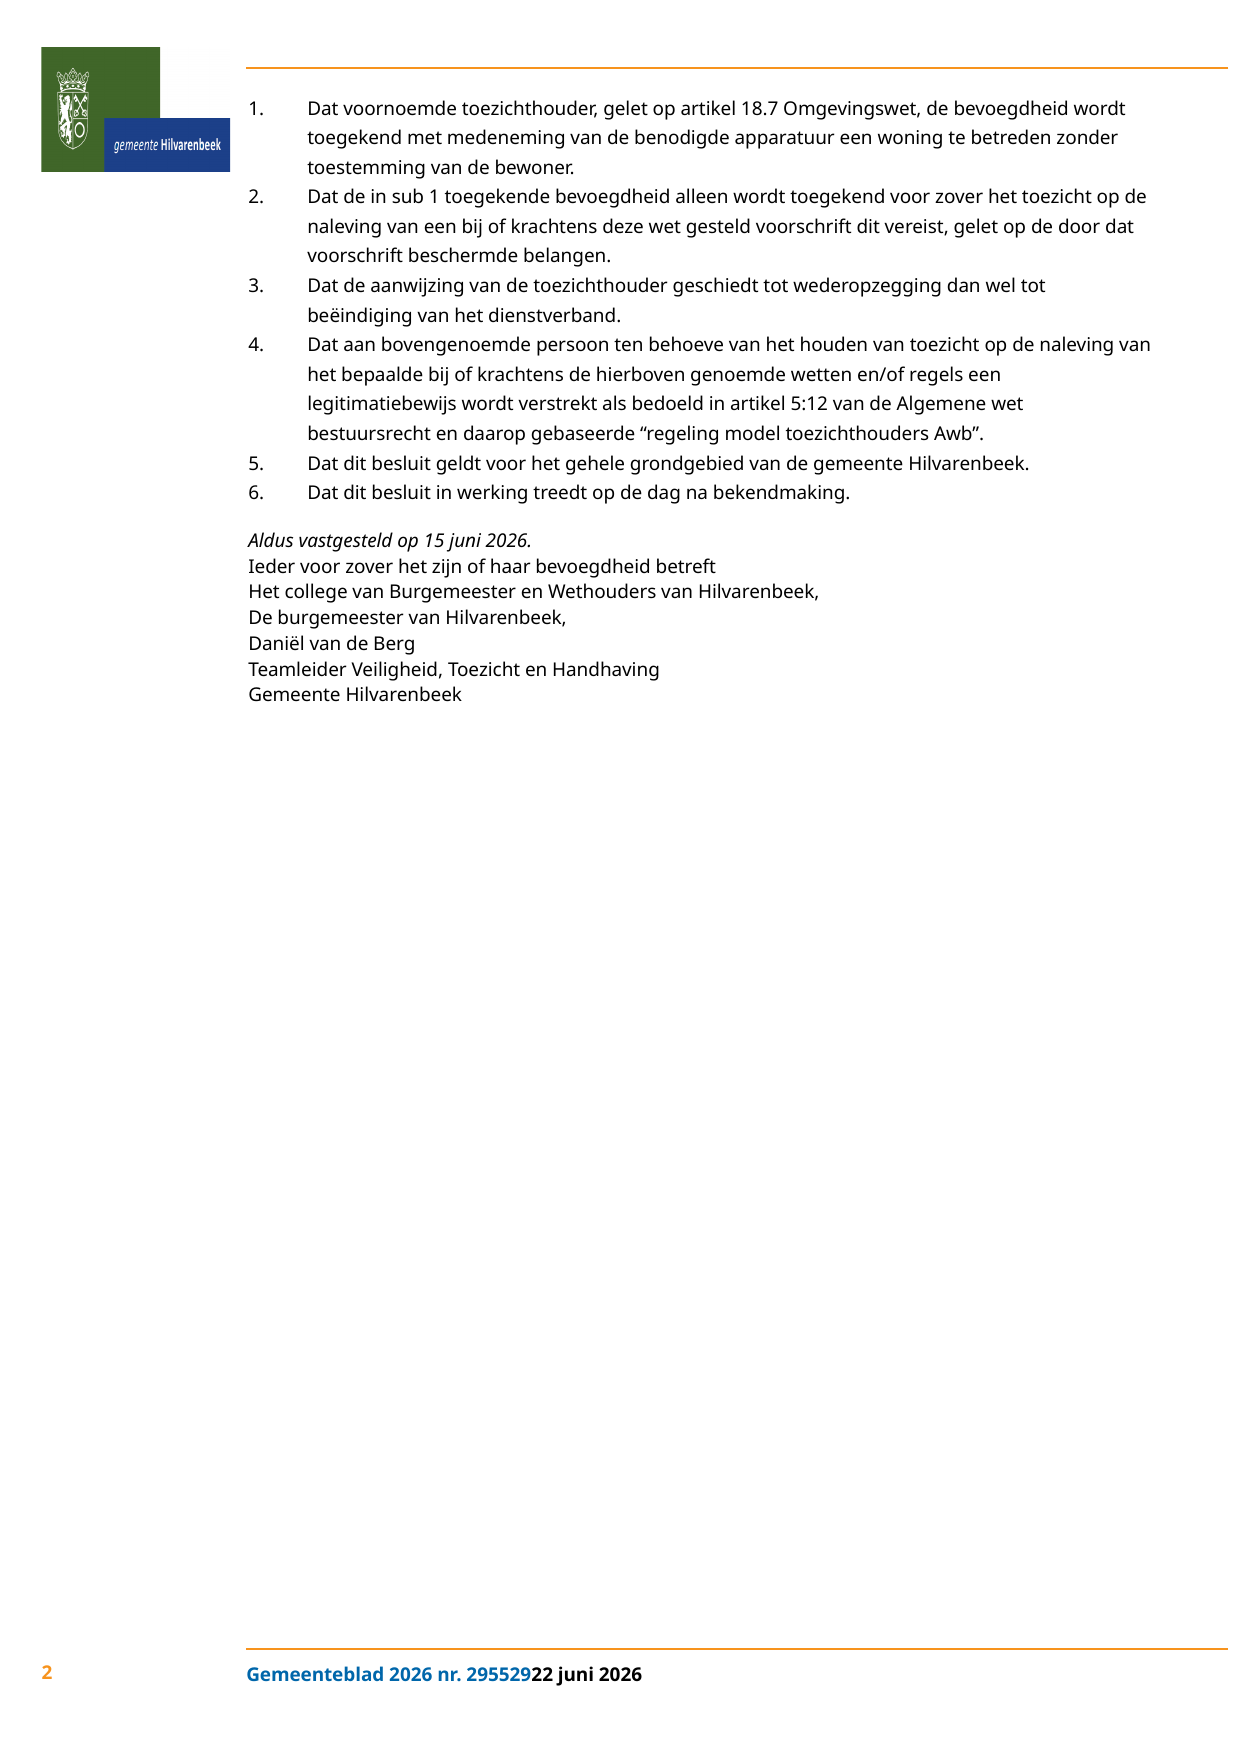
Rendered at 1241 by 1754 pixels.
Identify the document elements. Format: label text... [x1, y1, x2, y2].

text Aldus vastgesteld op 15 juni 2026. [248, 527, 1152, 553]
text Daniël van de Berg [248, 630, 1152, 656]
text Gemeente Hilvarenbeek [248, 682, 1152, 707]
list Dat de in sub 1 toegekende bevoegdheid alleen wordt toegekend voor zover het toezicht op de naleving van een bij of krachtens deze wet gesteld voorschrift dit vereist, gelet op de door dat voorschrift beschermde belangen. [248, 183, 1152, 268]
list Dat dit besluit geldt voor het gehele grondgebied van de gemeente Hilvarenbeek. [248, 450, 1152, 476]
picture [41, 47, 231, 172]
list Dat de aanwijzing van de toezichthouder geschiedt tot wederopzegging dan wel tot beëindiging van het dienstverband. [248, 272, 1152, 328]
list Dat voornoemde toezichthouder, gelet op artikel 18.7 Omgevingswet, de bevoegdheid wordt toegekend met medeneming van de benodigde apparatuur een woning te betreden zonder toestemming van de bewoner. [248, 95, 1152, 180]
list Dat aan bovengenoemde persoon ten behoeve van het houden van toezicht op de naleving van het bepaalde bij of krachtens de hierboven genoemde wetten en/of regels een legitimatiebewijs wordt verstrekt als bedoeld in artikel 5:12 van de Algemene wet bestuursrecht en daarop gebaseerde “regeling model toezichthouders Awb”. [248, 331, 1152, 446]
text Het college van Burgemeester en Wethouders van Hilvarenbeek, [248, 579, 1152, 604]
text Ieder voor zover het zijn of haar bevoegdheid betreft [248, 553, 1152, 579]
text De burgemeester van Hilvarenbeek, [248, 604, 1152, 630]
text Teamleider Veiligheid, Toezicht en Handhaving [248, 656, 1152, 682]
list Dat dit besluit in werking treedt op de dag na bekendmaking. [248, 479, 1152, 505]
